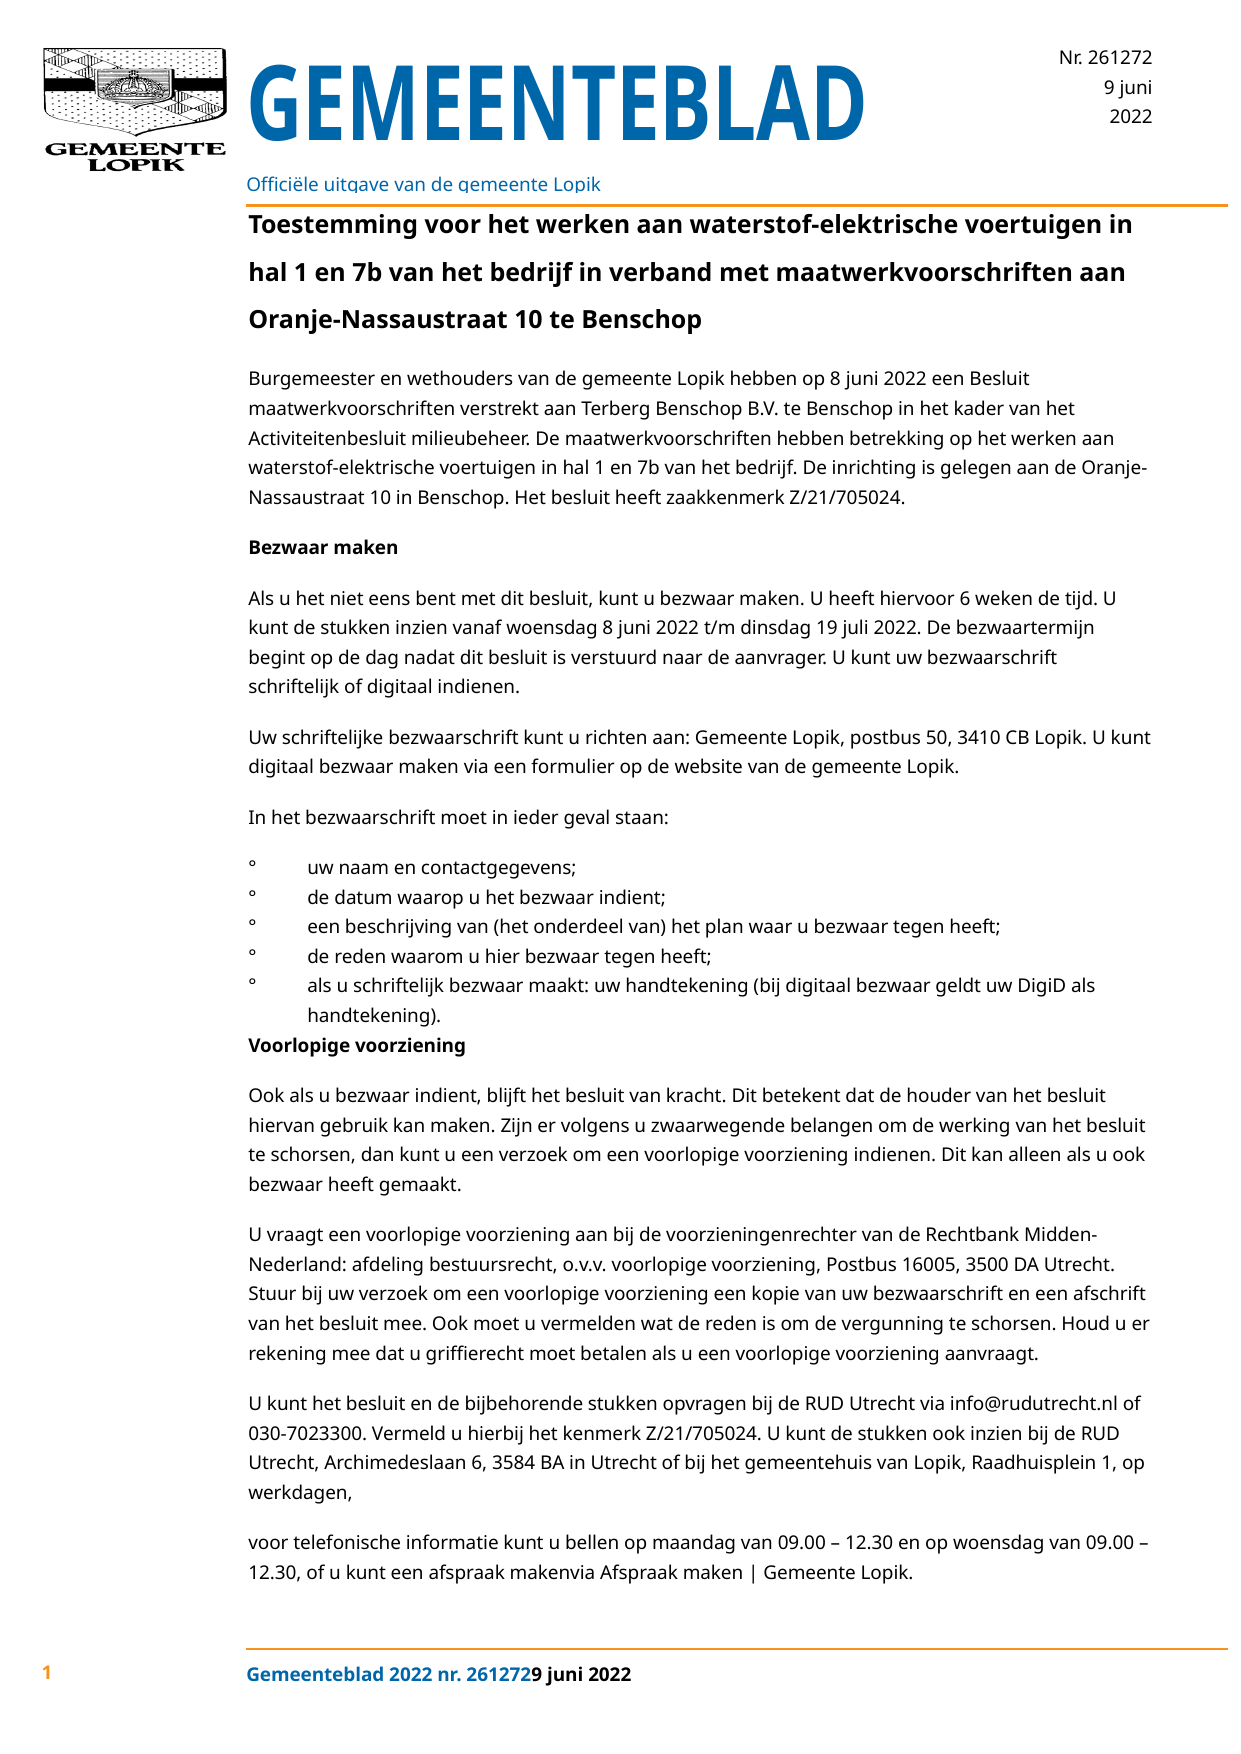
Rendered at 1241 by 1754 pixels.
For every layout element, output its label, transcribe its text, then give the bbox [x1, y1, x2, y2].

list als u schriftelijk bezwaar maakt: uw handtekening (bij digitaal bezwaar geldt uw DigiD als handtekening). [248, 973, 1152, 1028]
list de reden waarom u hier bezwaar tegen heeft; [248, 943, 1152, 969]
list de datum waarop u het bezwaar indient; [248, 884, 1152, 909]
text U vraagt een voorlopige voorziening aan bij de voorzieningenrechter van de Rechtbank Midden-Nederland: afdeling bestuursrecht, o.v.v. voorlopige voorziening, Postbus 16005, 3500 DA Utrecht. Stuur bij uw verzoek om een voorlopige voorziening een kopie van uw bezwaarschrift en een afschrift van het besluit mee. Ook moet u vermelden wat de reden is om de vergunning te schorsen. Houd u er rekening mee dat u griffierecht moet betalen als u een voorlopige voorziening aanvraagt. [248, 1221, 1152, 1365]
text Burgemeester en wethouders van de gemeente Lopik hebben op 8 juni 2022 een Besluit maatwerkvoorschriften verstrekt aan Terberg Benschop B.V. te Benschop in het kader van het Activiteitenbesluit milieubeheer. De maatwerkvoorschriften hebben betrekking op het werken aan waterstof-elektrische voertuigen in hal 1 en 7b van het bedrijf. De inrichting is gelegen aan de Oranje-Nassaustraat 10 in Benschop. Het besluit heeft zaakkenmerk Z/21/705024. [248, 366, 1152, 509]
text voor telefonische informatie kunt u bellen op maandag van 09.00 – 12.30 en op woensdag van 09.00 – 12.30, of u kunt een afspraak makenvia Afspraak maken | Gemeente Lopik. [248, 1529, 1152, 1584]
text Toestemming voor het werken aan waterstof-elektrische voertuigen in hal 1 en 7b van het bedrijf in verband met maatwerkvoorschriften aan Oranje-Nassaustraat 10 te Benschop [248, 207, 1152, 336]
picture [41, 47, 231, 172]
list een beschrijving van (het onderdeel van) het plan waar u bezwaar tegen heeft; [248, 913, 1152, 939]
text In het bezwaarschrift moet in ieder geval staan: [248, 804, 1152, 829]
text Als u het niet eens bent met dit besluit, kunt u bezwaar maken. U heeft hiervoor 6 weken de tijd. U kunt de stukken inzien vanaf woensdag 8 juni 2022 t/m dinsdag 19 juli 2022. De bezwaartermijn begint op de dag nadat dit besluit is verstuurd naar de aanvrager. U kunt uw bezwaarschrift schriftelijk of digitaal indienen. [248, 585, 1152, 699]
text Ook als u bezwaar indient, blijft het besluit van kracht. Dit betekent dat de houder van het besluit hiervan gebruik kan maken. Zijn er volgens u zwaarwegende belangen om de werking van het besluit te schorsen, dan kunt u een verzoek om een voorlopige voorziening indienen. Dit kan alleen als u ook bezwaar heeft gemaakt. [248, 1082, 1152, 1197]
text Uw schriftelijke bezwaarschrift kunt u richten aan: Gemeente Lopik, postbus 50, 3410 CB Lopik. U kunt digitaal bezwaar maken via een formulier op de website van de gemeente Lopik. [248, 724, 1152, 779]
text Voorlopige voorziening [248, 1032, 1152, 1057]
list uw naam en contactgegevens; [248, 854, 1152, 880]
text U kunt het besluit en de bijbehorende stukken opvragen bij de RUD Utrecht via info@rudutrecht.nl of 030-7023300. Vermeld u hierbij het kenmerk Z/21/705024. U kunt de stukken ook inzien bij de RUD Utrecht, Archimedeslaan 6, 3584 BA in Utrecht of bij het gemeentehuis van Lopik, Raadhuisplein 1, op werkdagen, [248, 1390, 1152, 1504]
text Bezwaar maken [248, 534, 1152, 560]
